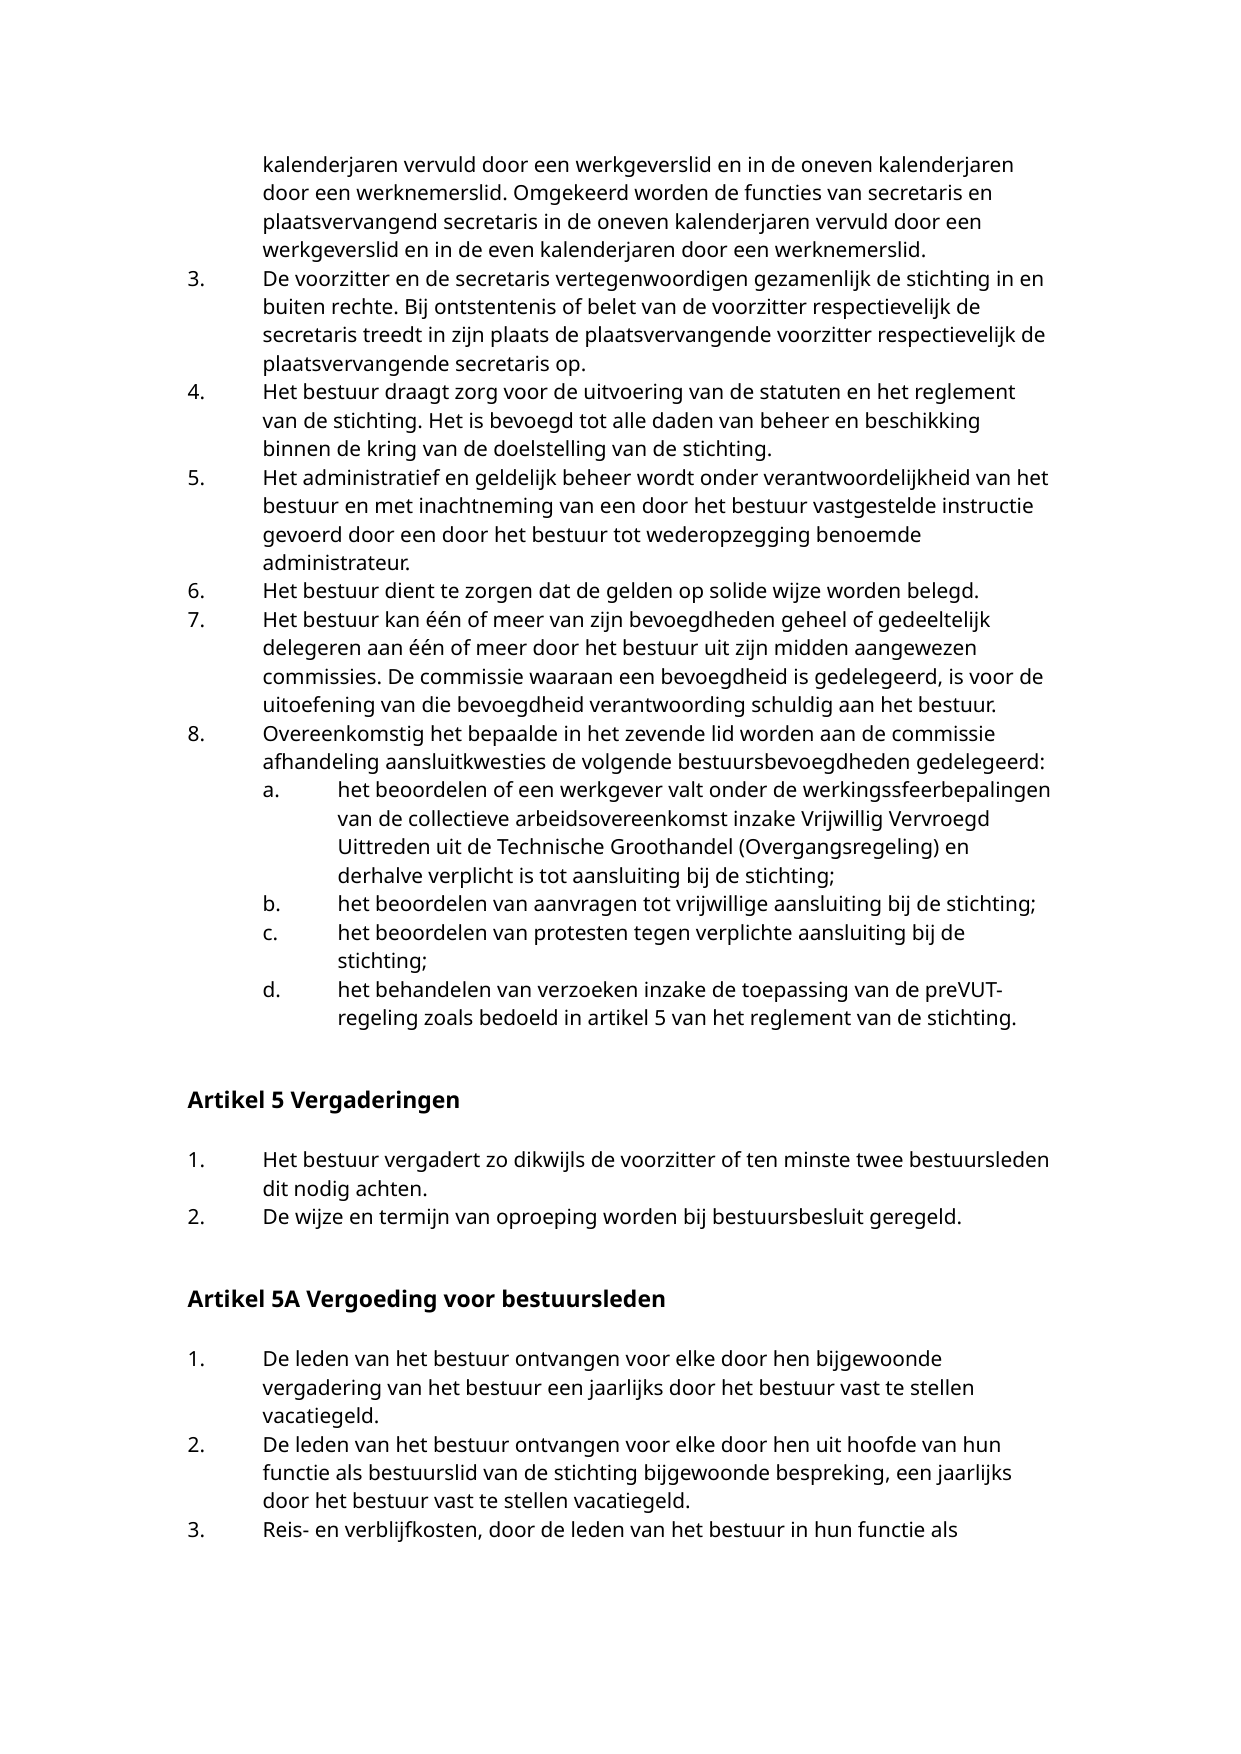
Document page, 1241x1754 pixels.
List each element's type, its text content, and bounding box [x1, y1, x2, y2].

list Het bestuur dient te zorgen dat de gelden op solide wijze worden belegd. [187, 577, 1053, 605]
list Overeenkomstig het bepaalde in het zevende lid worden aan de commissie afhandeling aansluitkwesties de volgende bestuursbevoegdheden gedelegeerd: [187, 719, 1053, 776]
list De voorzitter en de secretaris vertegenwoordigen gezamenlijk de stichting in en buiten rechte. Bij ontstentenis of belet van de voorzitter respectievelijk de secretaris treedt in zijn plaats de plaatsvervangende voorzitter respectievelijk de plaatsvervangende secretaris op. [187, 264, 1053, 377]
subtitle Artikel 5A Vergoeding voor bestuursleden [187, 1283, 1053, 1314]
list Het administratief en geldelijk beheer wordt onder verantwoordelijkheid van het bestuur en met inachtneming van een door het bestuur vastgestelde instructie gevoerd door een door het bestuur tot wederopzegging benoemde administrateur. [187, 463, 1053, 577]
list het beoordelen van aanvragen tot vrijwillige aansluiting bij de stichting; [262, 889, 1053, 918]
list kalenderjaren vervuld door een werkgeverslid en in de oneven kalenderjaren door een werknemerslid. Omgekeerd worden de functies van secretaris en plaatsvervangend secretaris in de oneven kalenderjaren vervuld door een werkgeverslid en in de even kalenderjaren door een werknemerslid. [187, 150, 1053, 264]
list De leden van het bestuur ontvangen voor elke door hen bijgewoonde vergadering van het bestuur een jaarlijks door het bestuur vast te stellen vacatiegeld. [187, 1344, 1053, 1430]
list het behandelen van verzoeken inzake de toepassing van de preVUT-regeling zoals bedoeld in artikel 5 van het reglement van de stichting. [262, 975, 1053, 1032]
list De leden van het bestuur ontvangen voor elke door hen uit hoofde van hun functie als bestuurslid van de stichting bijgewoonde bespreking, een jaarlijks door het bestuur vast te stellen vacatiegeld. [187, 1430, 1053, 1515]
list Het bestuur vergadert zo dikwijls de voorzitter of ten minste twee bestuursleden dit nodig achten. [187, 1145, 1053, 1202]
subtitle Artikel 5 Vergaderingen [187, 1084, 1053, 1115]
list Het bestuur kan één of meer van zijn bevoegdheden geheel of gedeeltelijk delegeren aan één of meer door het bestuur uit zijn midden aangewezen commissies. De commissie waaraan een bevoegdheid is gedelegeerd, is voor de uitoefening van die bevoegdheid verantwoording schuldig aan het bestuur. [187, 605, 1053, 719]
list het beoordelen of een werkgever valt onder de werkingssfeerbepalingen van de collectieve arbeidsovereenkomst inzake Vrijwillig Vervroegd Uittreden uit de Technische Groothandel (Overgangsregeling) en derhalve verplicht is tot aansluiting bij de stichting; [262, 776, 1053, 889]
list Het bestuur draagt zorg voor de uitvoering van de statuten en het reglement van de stichting. Het is bevoegd tot alle daden van beheer en beschikking binnen de kring van de doelstelling van de stichting. [187, 377, 1053, 463]
list De wijze en termijn van oproeping worden bij bestuursbesluit geregeld. [187, 1202, 1053, 1231]
list het beoordelen van protesten tegen verplichte aansluiting bij de stichting; [262, 918, 1053, 975]
list Reis- en verblijfkosten, door de leden van het bestuur in hun functie als [187, 1515, 1053, 1543]
